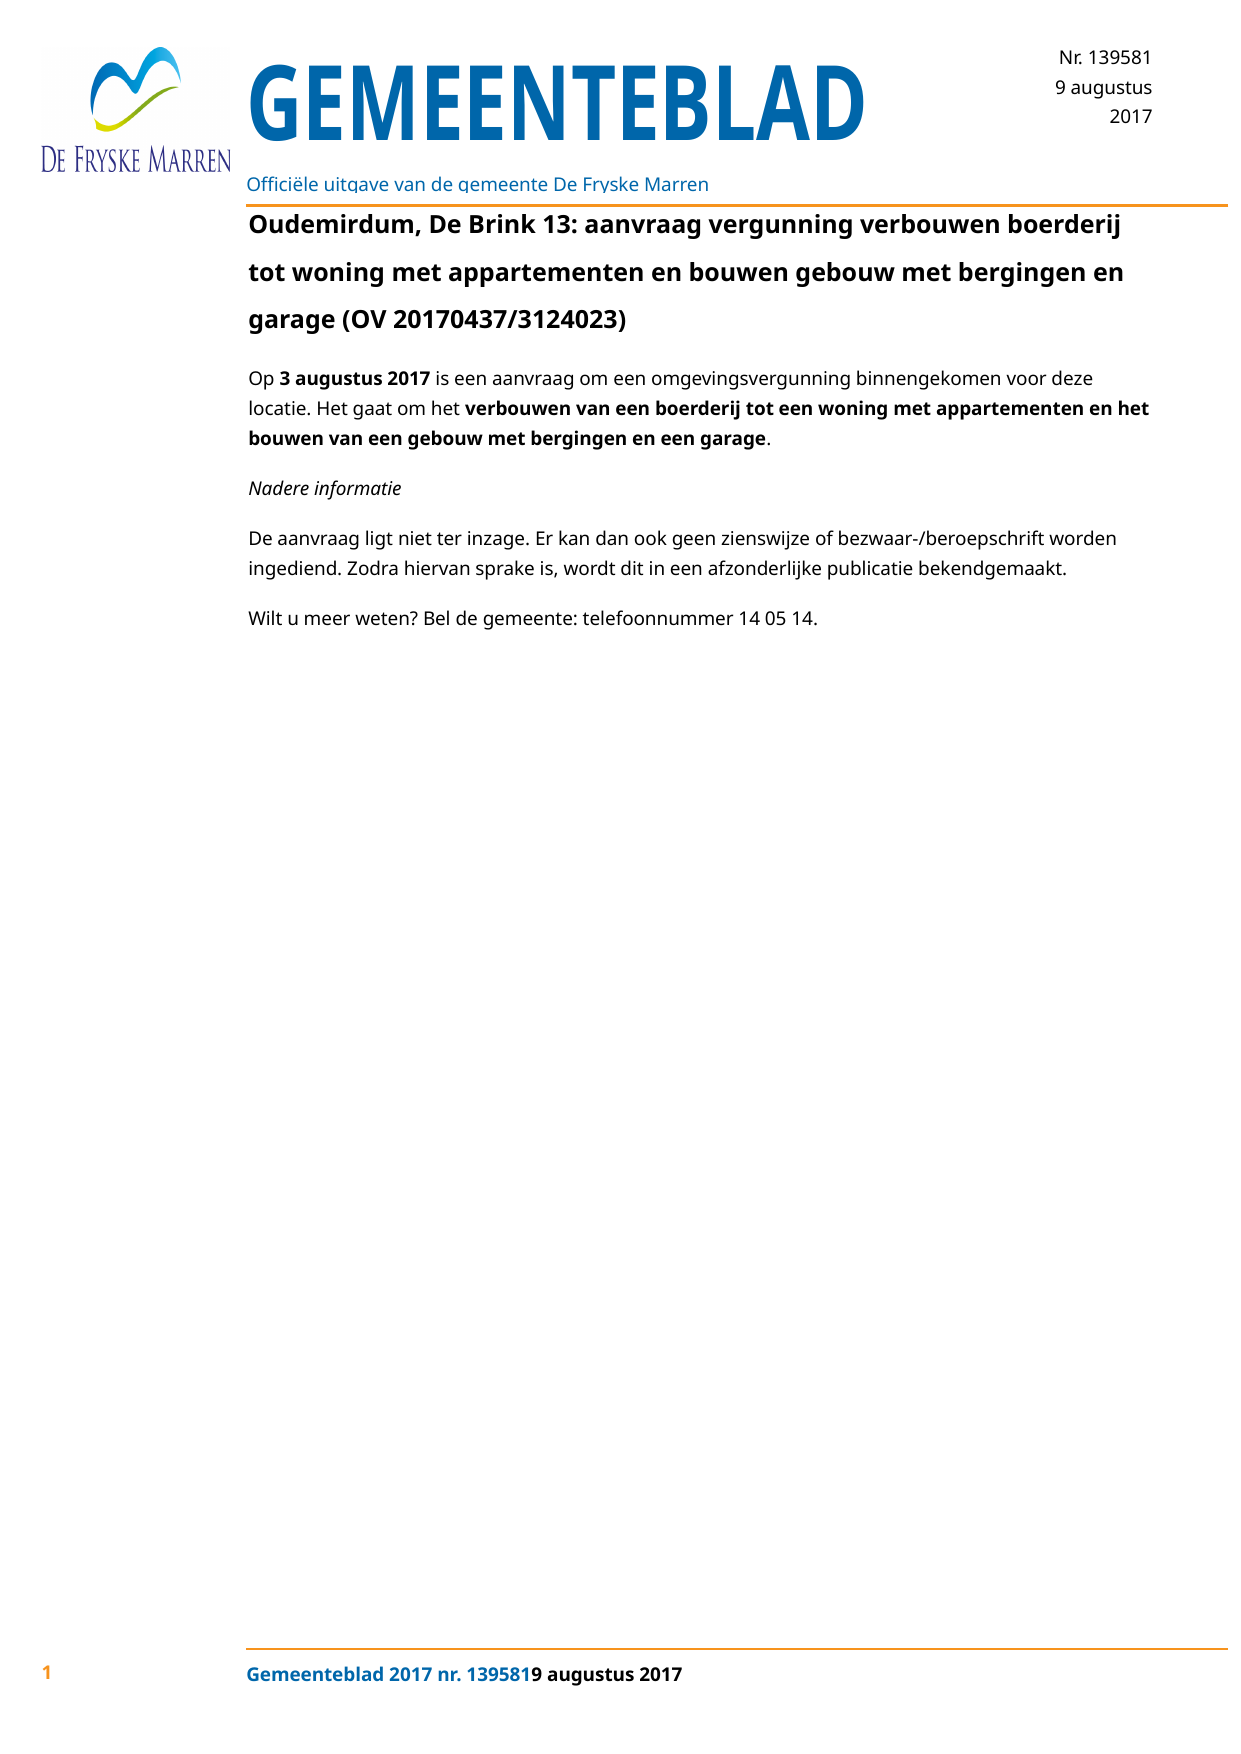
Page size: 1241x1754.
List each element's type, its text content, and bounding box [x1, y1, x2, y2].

text Nadere informatie [248, 475, 1152, 501]
picture [41, 47, 231, 172]
text Wilt u meer weten? Bel de gemeente: telefoonnummer 14 05 14. [248, 606, 1152, 631]
text Oudemirdum, De Brink 13: aanvraag vergunning verbouwen boerderij tot woning met appartementen en bouwen gebouw met bergingen en garage (OV 20170437/3124023) [248, 207, 1152, 336]
text De aanvraag ligt niet ter inzage. Er kan dan ook geen zienswijze of bezwaar-/beroepschrift worden ingediend. Zodra hiervan sprake is, wordt dit in een afzonderlijke publicatie bekendgemaakt. [248, 526, 1152, 581]
text Op 3 augustus 2017 is een aanvraag om een omgevingsvergunning binnengekomen voor deze locatie. Het gaat om het verbouwen van een boerderij tot een woning met appartementen en het bouwen van een gebouw met bergingen en een garage. [248, 366, 1152, 450]
